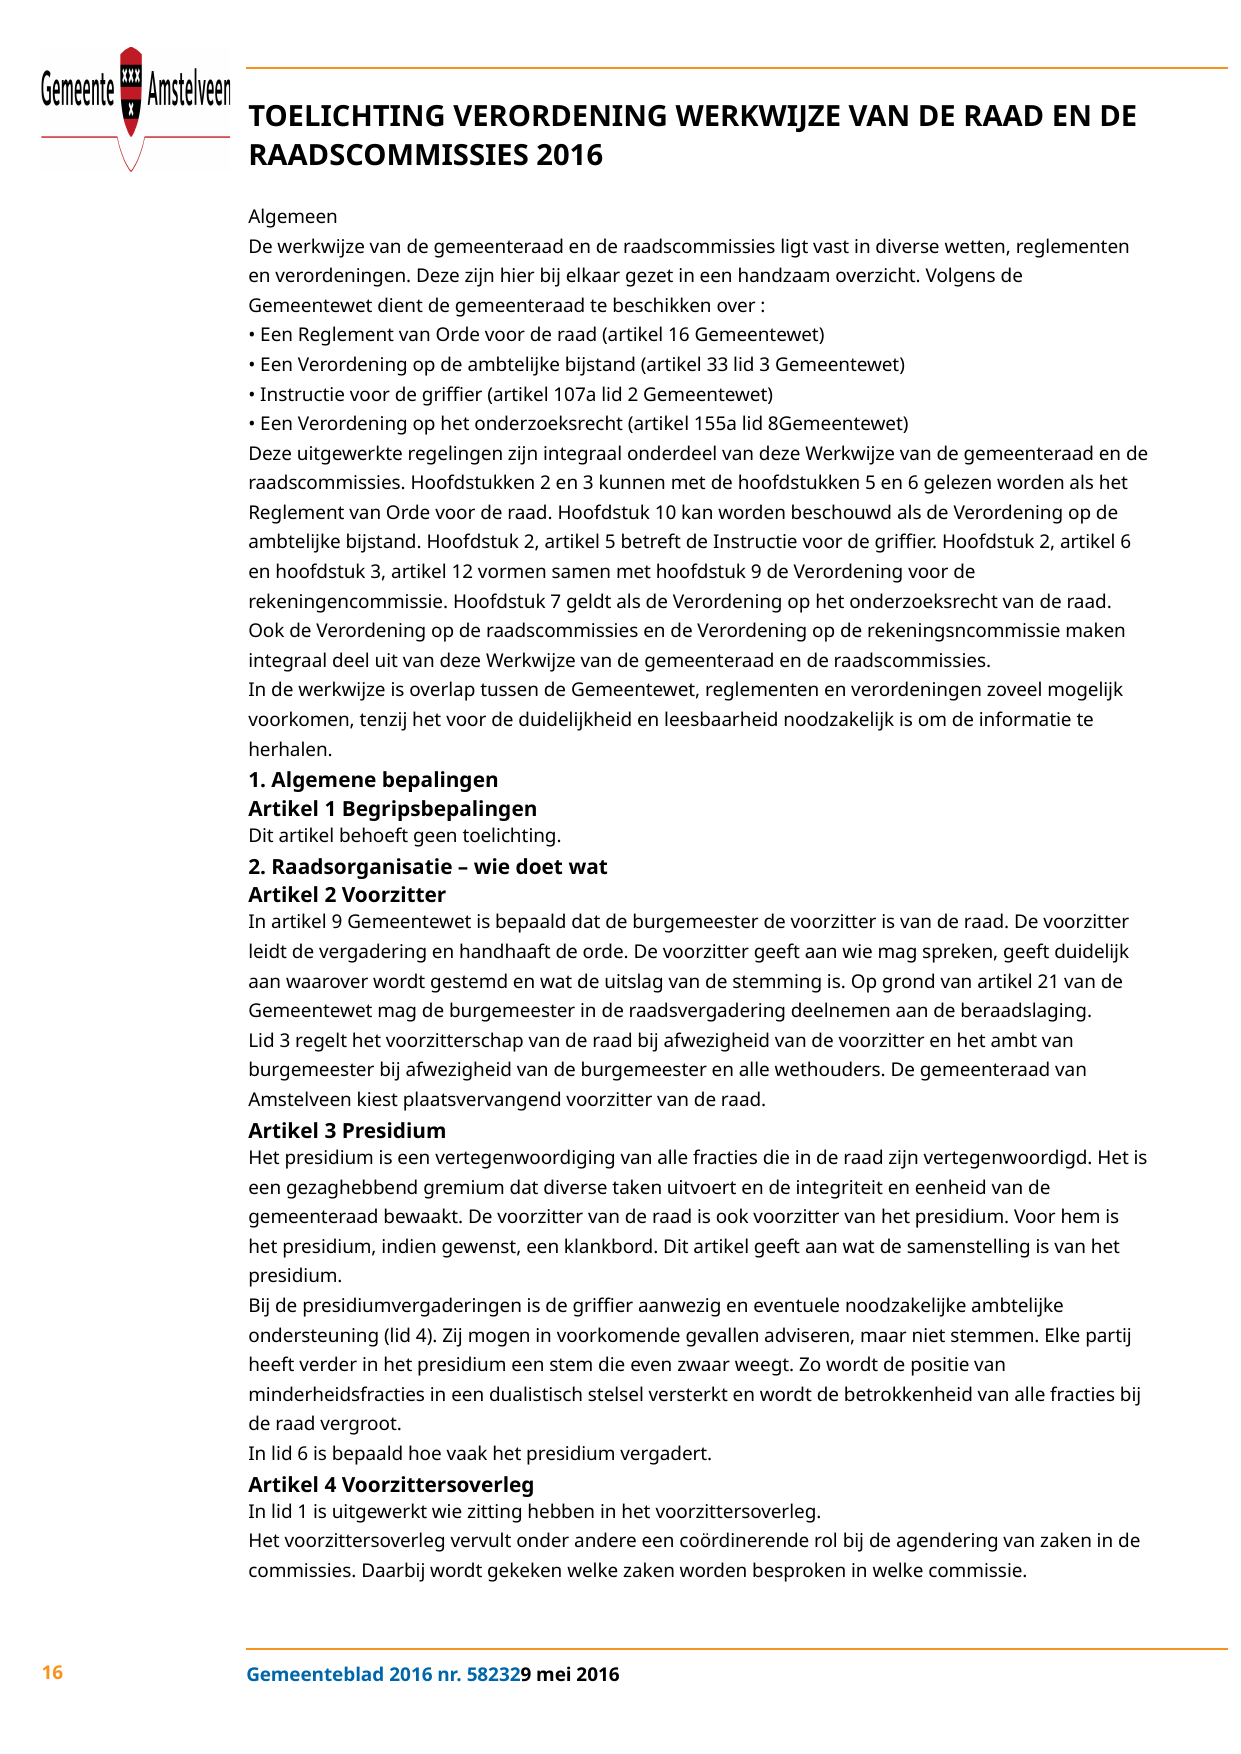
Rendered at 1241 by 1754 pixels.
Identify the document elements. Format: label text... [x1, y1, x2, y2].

text Algemeen [248, 203, 1152, 229]
text Artikel 2 Voorzitter [248, 880, 1152, 909]
text In lid 6 is bepaald hoe vaak het presidium vergadert. [248, 1440, 1152, 1466]
text • Een Reglement van Orde voor de raad (artikel 16 Gemeentewet) [248, 322, 1152, 347]
text • Instructie voor de griffier (artikel 107a lid 2 Gemeentewet) [248, 381, 1152, 407]
text Het voorzittersoverleg vervult onder andere een coördinerende rol bij de agendering van zaken in de commissies. Daarbij wordt gekeken welke zaken worden besproken in welke commissie. [248, 1528, 1152, 1583]
text De werkwijze van de gemeenteraad en de raadscommissies ligt vast in diverse wetten, reglementen en verordeningen. Deze zijn hier bij elkaar gezet in een handzaam overzicht. Volgens de Gemeentewet dient de gemeenteraad te beschikken over : [248, 233, 1152, 318]
text • Een Verordening op de ambtelijke bijstand (artikel 33 lid 3 Gemeentewet) [248, 351, 1152, 377]
text In lid 1 is uitgewerkt wie zitting hebben in het voorzittersoverleg. [248, 1498, 1152, 1524]
text Dit artikel behoeft geen toelichting. [248, 822, 1152, 848]
text • Een Verordening op het onderzoeksrecht (artikel 155a lid 8Gemeentewet) [248, 410, 1152, 436]
text Artikel 1 Begripsbepalingen [248, 794, 1152, 822]
text Deze uitgewerkte regelingen zijn integraal onderdeel van deze Werkwijze van de gemeenteraad en de raadscommissies. Hoofdstukken 2 en 3 kunnen met de hoofdstukken 5 en 6 gelezen worden als het Reglement van Orde voor de raad. Hoofdstuk 10 kan worden beschouwd als de Verordening op de ambtelijke bijstand. Hoofdstuk 2, artikel 5 betreft de Instructie voor de griffier. Hoofdstuk 2, artikel 6 en hoofdstuk 3, artikel 12 vormen samen met hoofdstuk 9 de Verordening voor de rekeningencommissie. Hoofdstuk 7 geldt als de Verordening op het onderzoeksrecht van de raad. Ook de Verordening op de raadscommissies en de Verordening op de rekeningsncommissie maken integraal deel uit van deze Werkwijze van de gemeenteraad en de raadscommissies. [248, 440, 1152, 673]
text Artikel 3 Presidium [248, 1116, 1152, 1144]
text In de werkwijze is overlap tussen de Gemeentewet, reglementen en verordeningen zoveel mogelijk voorkomen, tenzij het voor de duidelijkheid en leesbaarheid noodzakelijk is om de informatie te herhalen. [248, 677, 1152, 762]
text Artikel 4 Voorzittersoverleg [248, 1470, 1152, 1498]
text In artikel 9 Gemeentewet is bepaald dat de burgemeester de voorzitter is van de raad. De voorzitter leidt de vergadering en handhaaft de orde. De voorzitter geeft aan wie mag spreken, geeft duidelijk aan waarover wordt gestemd en wat de uitslag van de stemming is. Op grond van artikel 21 van de Gemeentewet mag de burgemeester in de raadsvergadering deelnemen aan de beraadslaging. [248, 909, 1152, 1023]
text 2. Raadsorganisatie – wie doet wat [248, 852, 1152, 880]
text Bij de presidiumvergaderingen is de griffier aanwezig en eventuele noodzakelijke ambtelijke ondersteuning (lid 4). Zij mogen in voorkomende gevallen adviseren, maar niet stemmen. Elke partij heeft verder in het presidium een stem die even zwaar weegt. Zo wordt de positie van minderheidsfracties in een dualistisch stelsel versterkt en wordt de betrokkenheid van alle fracties bij de raad vergroot. [248, 1292, 1152, 1436]
text 1. Algemene bepalingen [248, 765, 1152, 794]
picture [41, 47, 231, 172]
text TOELICHTING VERORDENING WERKWIJZE VAN DE RAAD EN DE RAADSCOMMISSIES 2016 [248, 95, 1152, 174]
text Lid 3 regelt het voorzitterschap van de raad bij afwezigheid van de voorzitter en het ambt van burgemeester bij afwezigheid van de burgemeester en alle wethouders. De gemeenteraad van Amstelveen kiest plaatsvervangend voorzitter van de raad. [248, 1027, 1152, 1112]
text Het presidium is een vertegenwoordiging van alle fracties die in de raad zijn vertegenwoordigd. Het is een gezaghebbend gremium dat diverse taken uitvoert en de integriteit en eenheid van de gemeenteraad bewaakt. De voorzitter van de raad is ook voorzitter van het presidium. Voor hem is het presidium, indien gewenst, een klankbord. Dit artikel geeft aan wat de samenstelling is van het presidium. [248, 1144, 1152, 1288]
